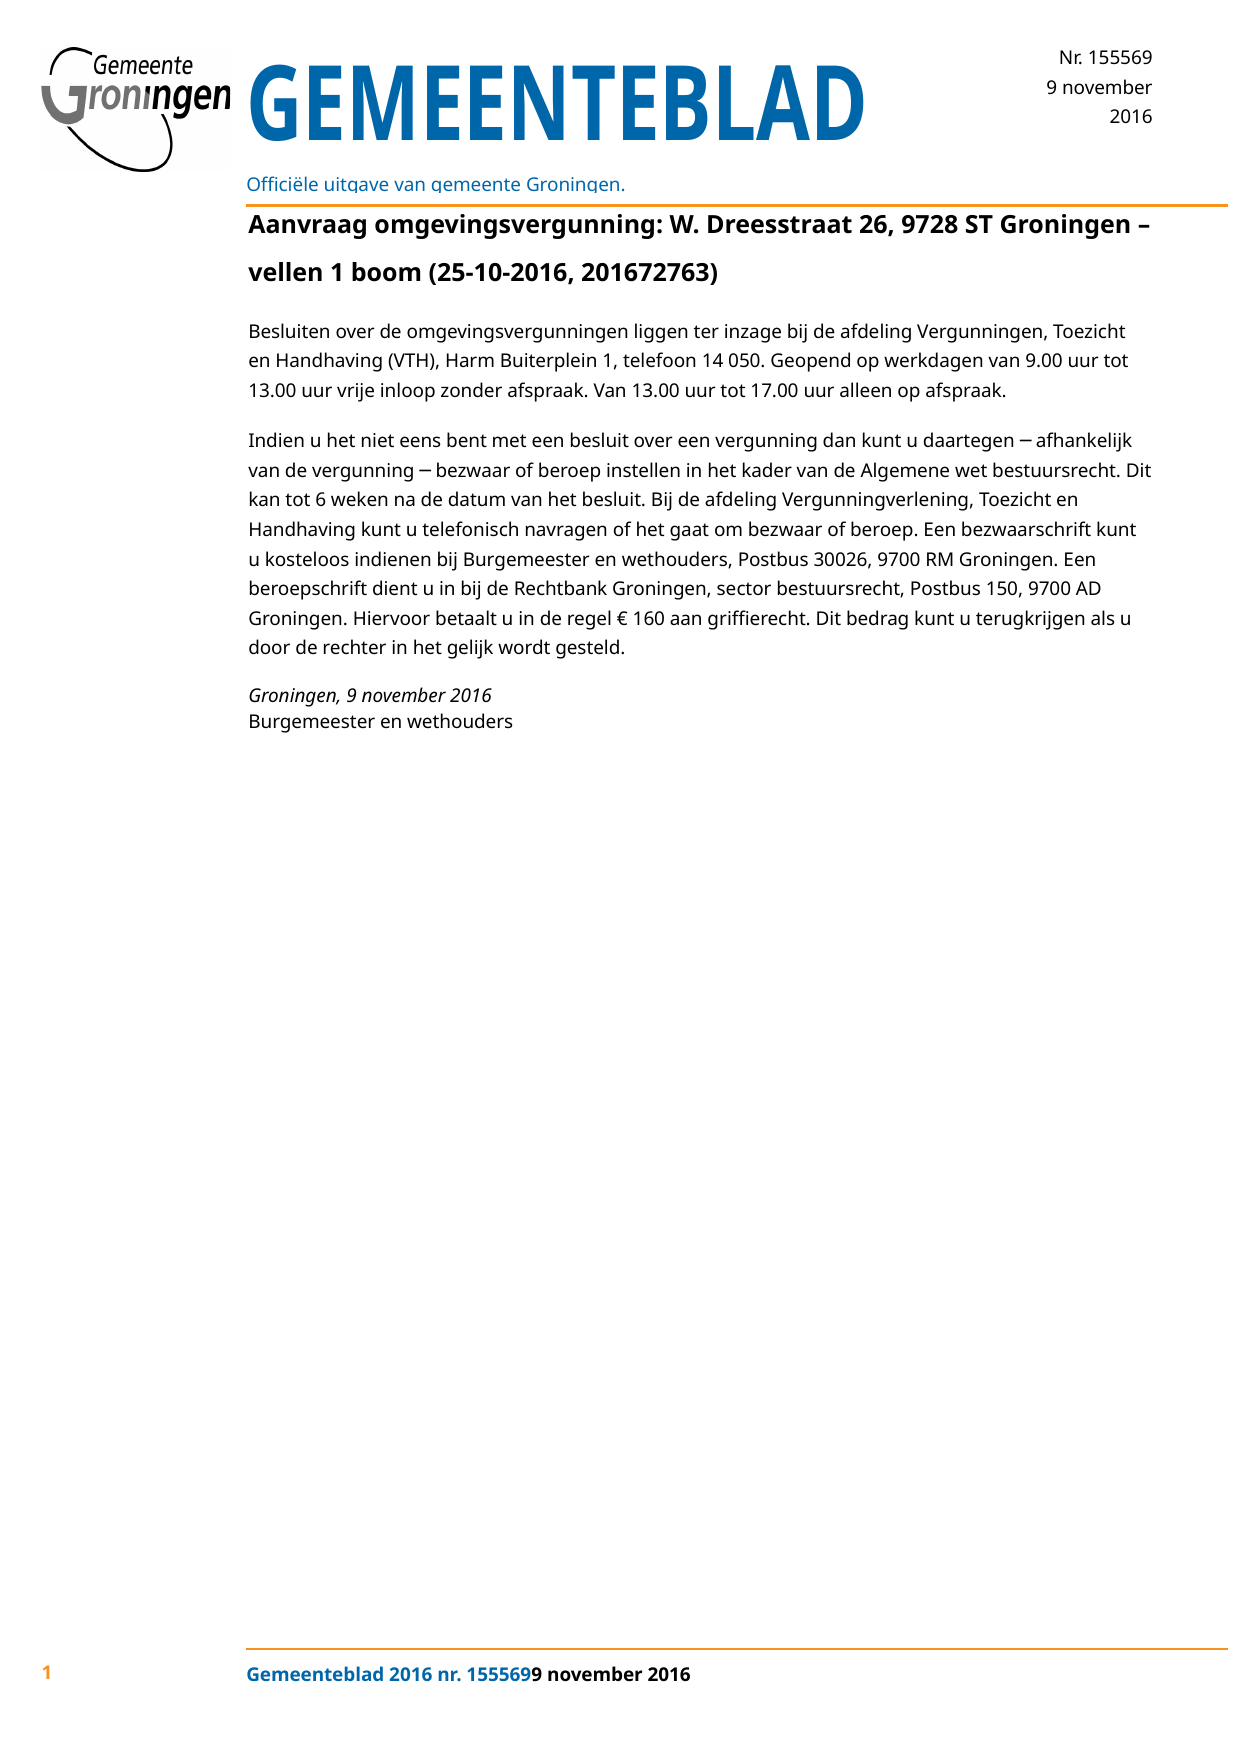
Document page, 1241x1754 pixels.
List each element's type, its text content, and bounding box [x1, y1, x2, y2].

text Groningen, 9 november 2016 [248, 682, 1152, 708]
text Besluiten over de omgevingsvergunningen liggen ter inzage bij de afdeling Vergunningen, Toezicht en Handhaving (VTH), Harm Buiterplein 1, telefoon 14 050. Geopend op werkdagen van 9.00 uur tot 13.00 uur vrije inloop zonder afspraak. Van 13.00 uur tot 17.00 uur alleen op afspraak. [248, 318, 1152, 403]
text Indien u het niet eens bent met een besluit over een vergunning dan kunt u daartegen ─ afhankelijk van de vergunning ─ bezwaar of beroep instellen in het kader van de Algemene wet bestuursrecht. Dit kan tot 6 weken na de datum van het besluit. Bij de afdeling Vergunningverlening, Toezicht en Handhaving kunt u telefonisch navragen of het gaat om bezwaar of beroep. Een bezwaarschrift kunt u kosteloos indienen bij Burgemeester en wethouders, Postbus 30026, 9700 RM Groningen. Een beroepschrift dient u in bij de Rechtbank Groningen, sector bestuursrecht, Postbus 150, 9700 AD Groningen. Hiervoor betaalt u in de regel € 160 aan griffierecht. Dit bedrag kunt u terugkrijgen als u door de rechter in het gelijk wordt gesteld. [248, 427, 1152, 660]
text Aanvraag omgevingsvergunning: W. Dreesstraat 26, 9728 ST Groningen – vellen 1 boom (25-10-2016, 201672763) [248, 207, 1152, 288]
picture [41, 47, 231, 172]
text Burgemeester en wethouders [248, 708, 1152, 734]
